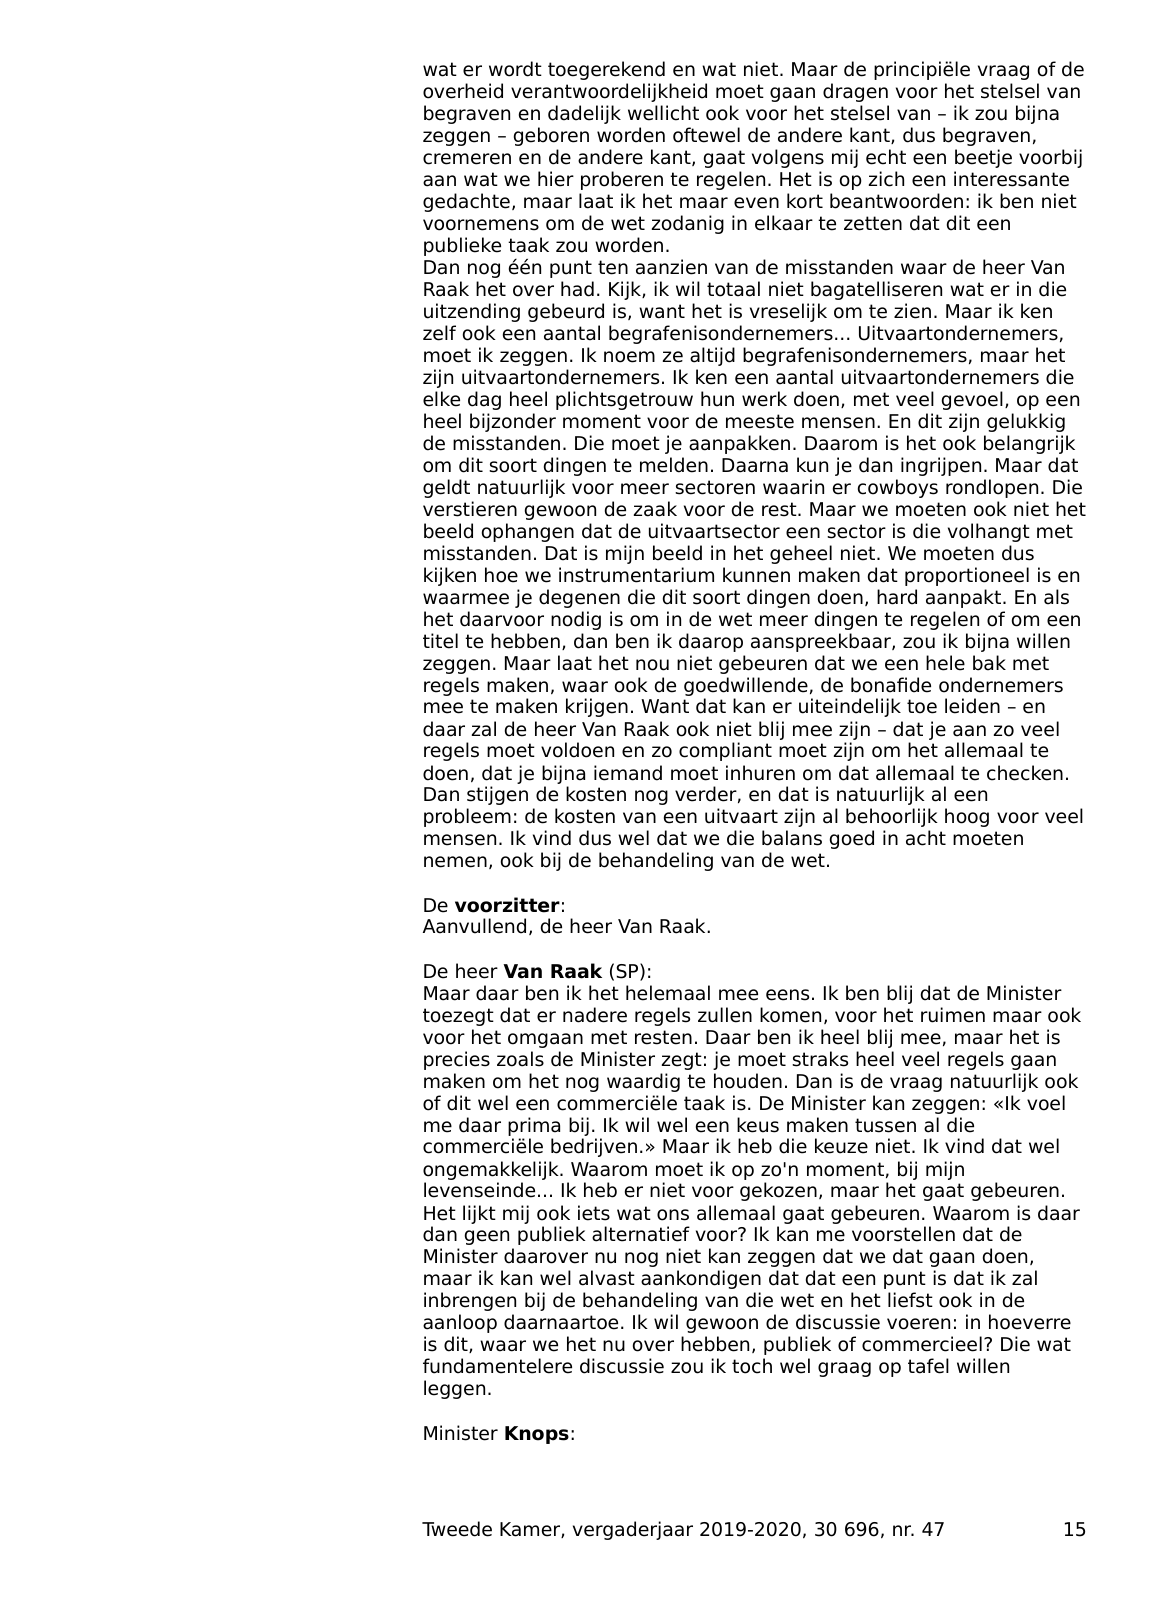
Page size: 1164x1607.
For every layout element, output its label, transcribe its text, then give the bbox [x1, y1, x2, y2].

text wat er wordt toegerekend en wat niet. Maar de principiële vraag of de overheid verantwoordelijkheid moet gaan dragen voor het stelsel van begraven en dadelijk wellicht ook voor het stelsel van – ik zou bijna zeggen – geboren worden oftewel de andere kant, dus begraven, cremeren en de andere kant, gaat volgens mij echt een beetje voorbij aan wat we hier proberen te regelen. Het is op zich een interessante gedachte, maar laat ik het maar even kort beantwoorden: ik ben niet voornemens om de wet zodanig in elkaar te zetten dat dit een publieke taak zou worden. [422, 59, 1087, 257]
text De voorzitter: [422, 894, 1087, 916]
text Dan nog één punt ten aanzien van de misstanden waar de heer Van Raak het over had. Kijk, ik wil totaal niet bagatelliseren wat er in die uitzending gebeurd is, want het is vreselijk om te zien. Maar ik ken zelf ook een aantal begrafenisondernemers... Uitvaartondernemers, moet ik zeggen. Ik noem ze altijd begrafenisondernemers, maar het zijn uitvaartondernemers. Ik ken een aantal uitvaartondernemers die elke dag heel plichtsgetrouw hun werk doen, met veel gevoel, op een heel bijzonder moment voor de meeste mensen. En dit zijn gelukkig de misstanden. Die moet je aanpakken. Daarom is het ook belangrijk om dit soort dingen te melden. Daarna kun je dan ingrijpen. Maar dat geldt natuurlijk voor meer sectoren waarin er cowboys rondlopen. Die verstieren gewoon de zaak voor de rest. Maar we moeten ook niet het beeld ophangen dat de uitvaartsector een sector is die volhangt met misstanden. Dat is mijn beeld in het geheel niet. We moeten dus kijken hoe we instrumentarium kunnen maken dat proportioneel is en waarmee je degenen die dit soort dingen doen, hard aanpakt. En als het daarvoor nodig is om in de wet meer dingen te regelen of om een titel te hebben, dan ben ik daarop aanspreekbaar, zou ik bijna willen zeggen. Maar laat het nou niet gebeuren dat we een hele bak met regels maken, waar ook de goedwillende, de bonafide ondernemers mee te maken krijgen. Want dat kan er uiteindelijk toe leiden – en daar zal de heer Van Raak ook niet blij mee zijn – dat je aan zo veel regels moet voldoen en zo compliant moet zijn om het allemaal te doen, dat je bijna iemand moet inhuren om dat allemaal te checken. Dan stijgen de kosten nog verder, en dat is natuurlijk al een probleem: de kosten van een uitvaart zijn al behoorlijk hoog voor veel mensen. Ik vind dus wel dat we die balans goed in acht moeten nemen, ook bij de behandeling van de wet. [422, 257, 1087, 872]
text Aanvullend, de heer Van Raak. [422, 916, 1087, 938]
text De heer Van Raak (SP): [422, 961, 1087, 983]
text Minister Knops: [422, 1422, 1087, 1444]
text Maar daar ben ik het helemaal mee eens. Ik ben blij dat de Minister toezegt dat er nadere regels zullen komen, voor het ruimen maar ook voor het omgaan met resten. Daar ben ik heel blij mee, maar het is precies zoals de Minister zegt: je moet straks heel veel regels gaan maken om het nog waardig te houden. Dan is de vraag natuurlijk ook of dit wel een commerciële taak is. De Minister kan zeggen: «Ik voel me daar prima bij. Ik wil wel een keus maken tussen al die commerciële bedrijven.» Maar ik heb die keuze niet. Ik vind dat wel ongemakkelijk. Waarom moet ik op zo'n moment, bij mijn levenseinde... Ik heb er niet voor gekozen, maar het gaat gebeuren. Het lijkt mij ook iets wat ons allemaal gaat gebeuren. Waarom is daar dan geen publiek alternatief voor? Ik kan me voorstellen dat de Minister daarover nu nog niet kan zeggen dat we dat gaan doen, maar ik kan wel alvast aankondigen dat dat een punt is dat ik zal inbrengen bij de behandeling van die wet en het liefst ook in de aanloop daarnaartoe. Ik wil gewoon de discussie voeren: in hoeverre is dit, waar we het nu over hebben, publiek of commercieel? Die wat fundamentelere discussie zou ik toch wel graag op tafel willen leggen. [422, 983, 1087, 1400]
